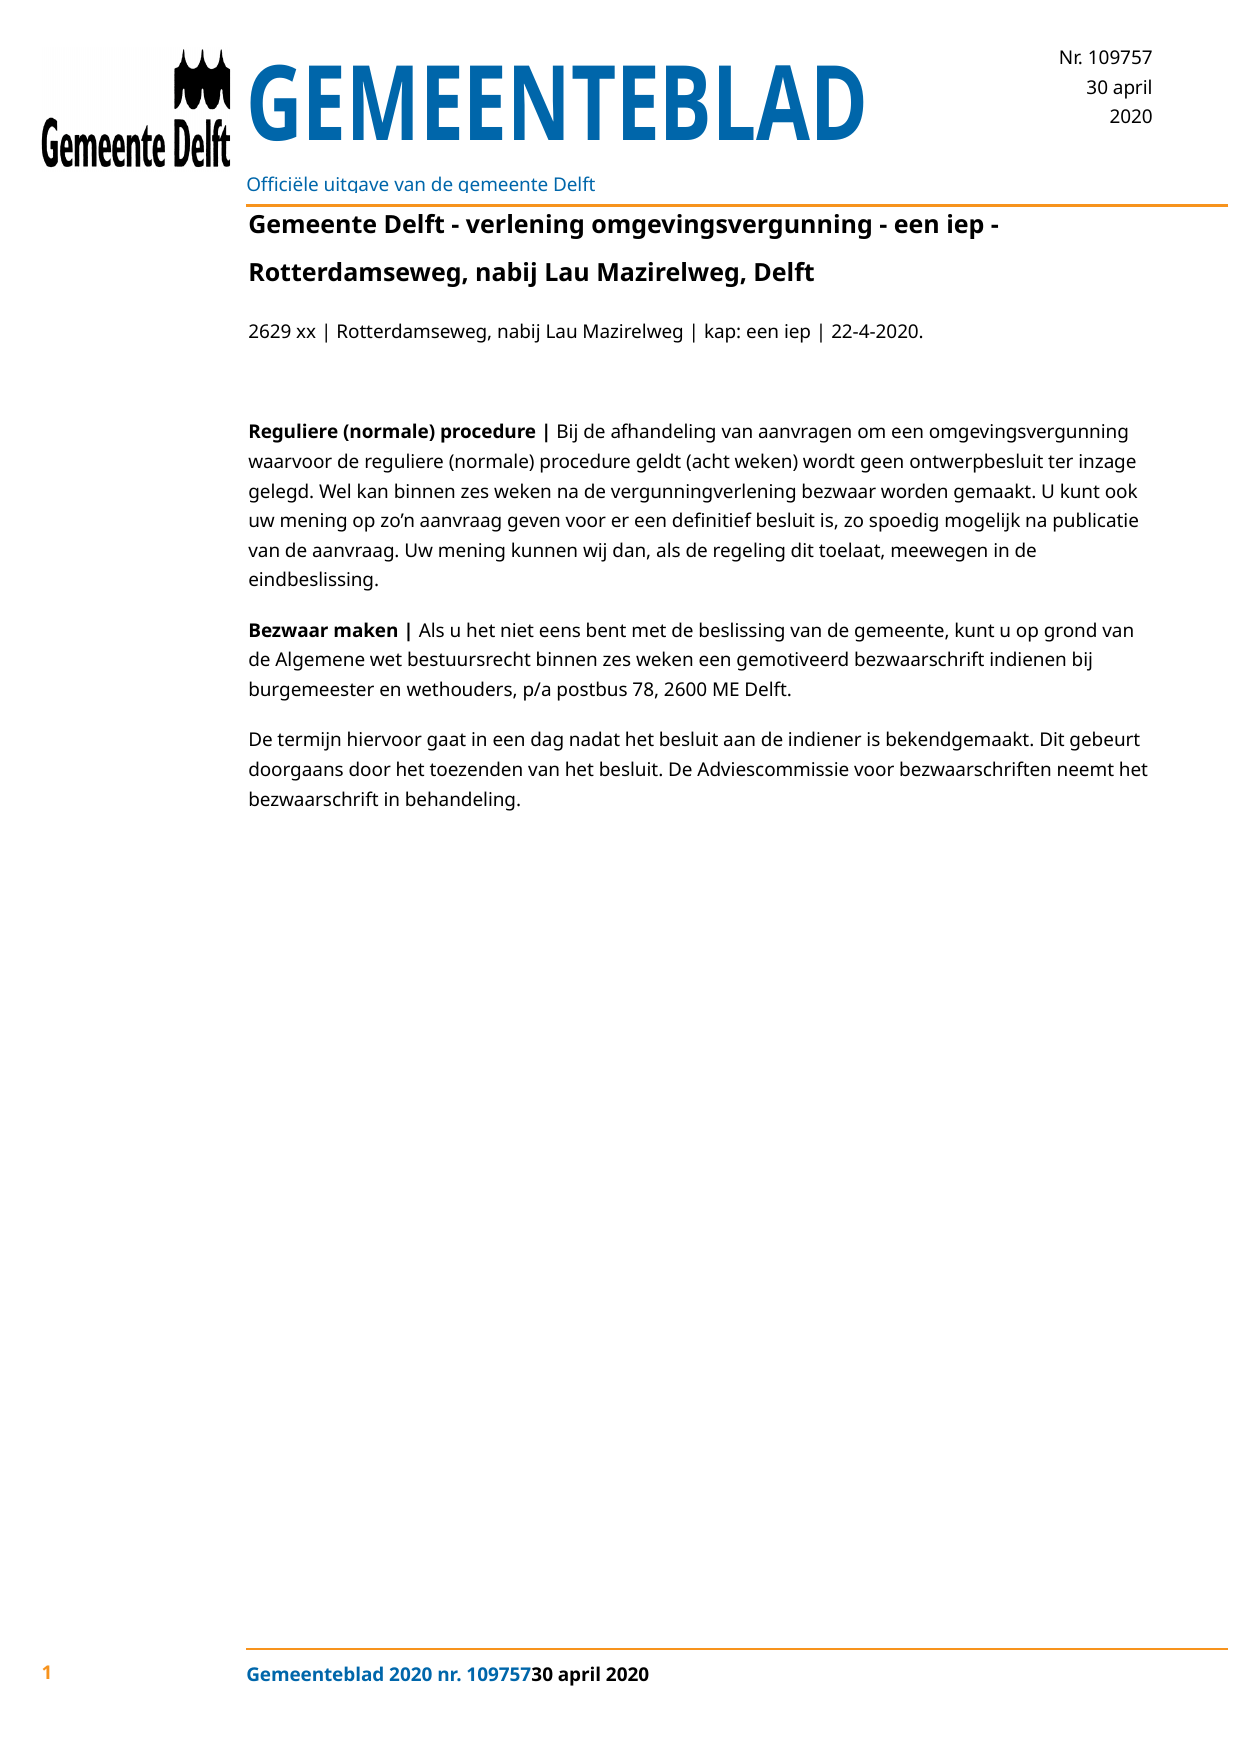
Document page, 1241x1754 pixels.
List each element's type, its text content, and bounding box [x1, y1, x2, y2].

text Bezwaar maken | Als u het niet eens bent met de beslissing van de gemeente, kunt u op grond van de Algemene wet bestuursrecht binnen zes weken een gemotiveerd bezwaarschrift indienen bij burgemeester en wethouders, p/a postbus 78, 2600 ME Delft. [248, 617, 1152, 702]
text De termijn hiervoor gaat in een dag nadat het besluit aan de indiener is bekendgemaakt. Dit gebeurt doorgaans door het toezenden van het besluit. De Adviescommissie voor bezwaarschriften neemt het bezwaarschrift in behandeling. [248, 727, 1152, 812]
text 2629 xx | Rotterdamseweg, nabij Lau Mazirelweg | kap: een iep | 22-4-2020. [248, 318, 1152, 344]
picture [41, 47, 231, 172]
text Reguliere (normale) procedure | Bij de afhandeling van aanvragen om een omgevingsvergunning waarvoor de reguliere (normale) procedure geldt (acht weken) wordt geen ontwerpbesluit ter inzage gelegd. Wel kan binnen zes weken na de vergunningverlening bezwaar worden gemaakt. U kunt ook uw mening op zo’n aanvraag geven voor er een definitief besluit is, zo spoedig mogelijk na publicatie van de aanvraag. Uw mening kunnen wij dan, als de regeling dit toelaat, meewegen in de eindbeslissing. [248, 419, 1152, 592]
text Gemeente Delft - verlening omgevingsvergunning - een iep - Rotterdamseweg, nabij Lau Mazirelweg, Delft [248, 207, 1152, 288]
